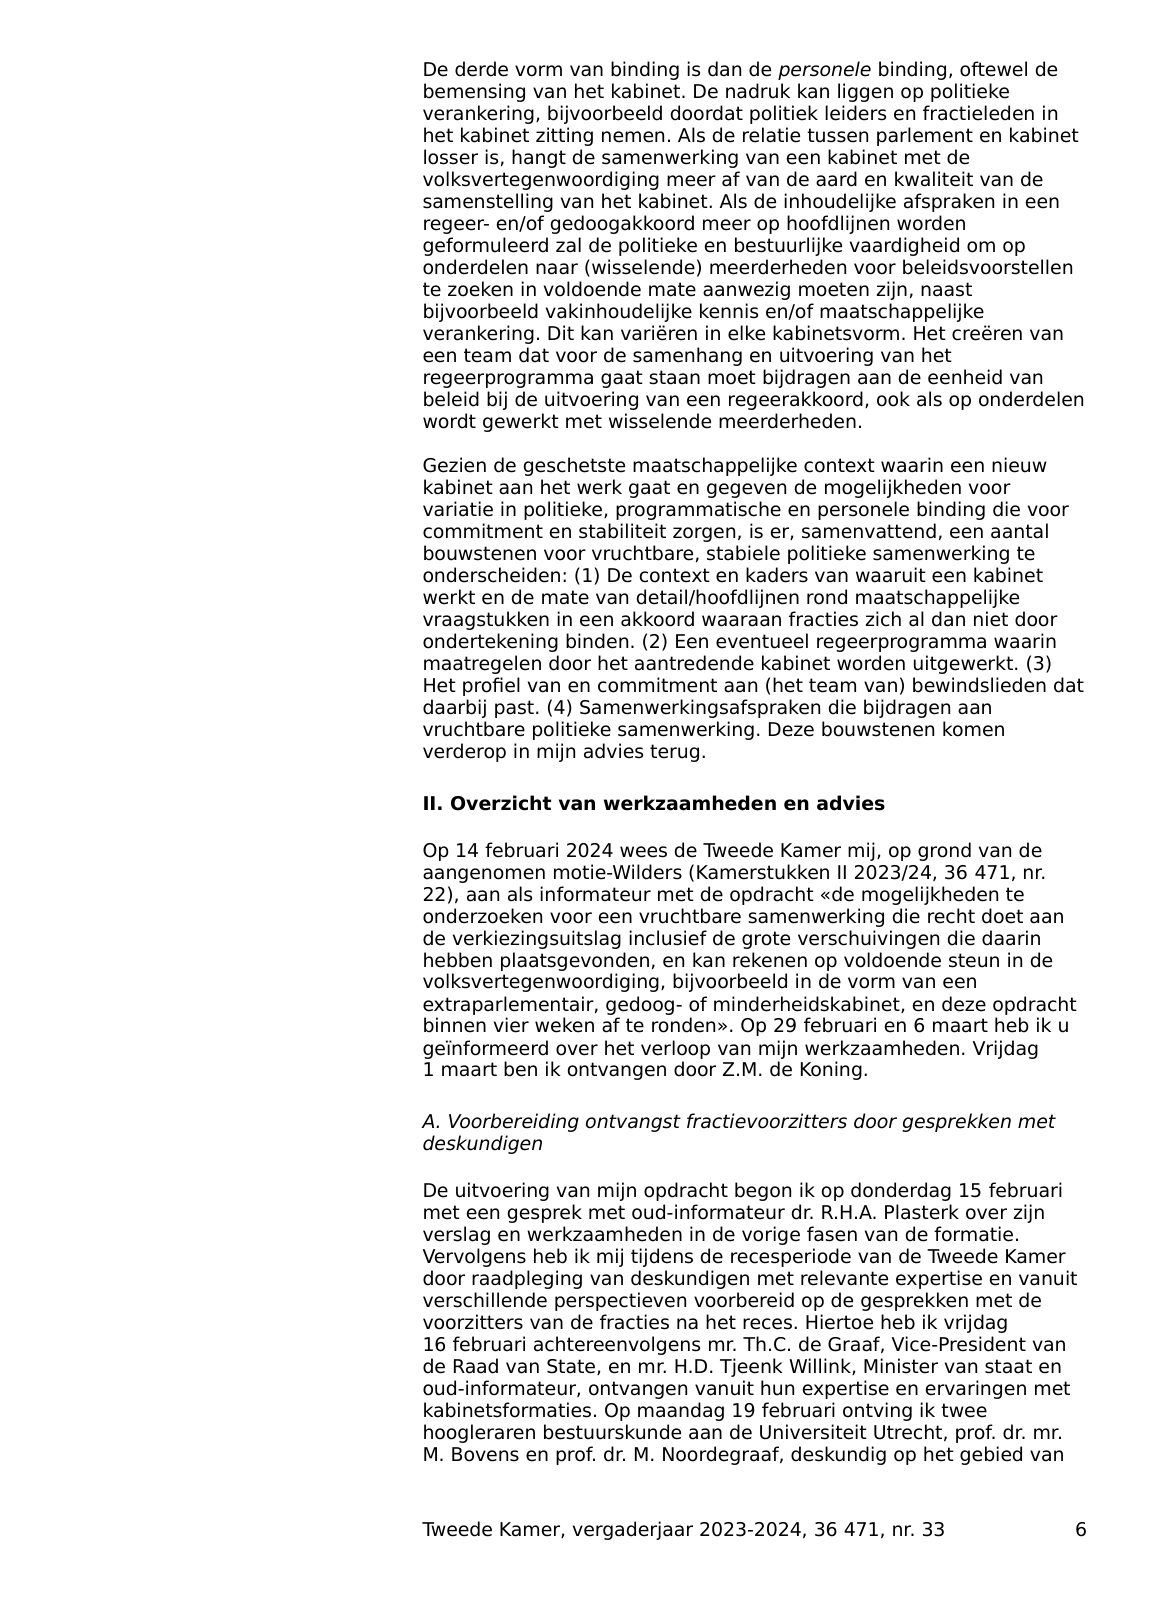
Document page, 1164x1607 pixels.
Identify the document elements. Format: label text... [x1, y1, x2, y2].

subtitle II. Overzicht van werkzaamheden en advies [422, 793, 1087, 814]
subtitle A. Voorbereiding ontvangst fractievoorzitters door gesprekken met deskundigen [422, 1111, 1087, 1155]
text Op 14 februari 2024 wees de Tweede Kamer mij, op grond van de aangenomen motie-Wilders (Kamerstukken II 2023/24, 36 471, nr. 22), aan als informateur met de opdracht «de mogelijkheden te onderzoeken voor een vruchtbare samenwerking die recht doet aan de verkiezingsuitslag inclusief de grote verschuivingen die daarin hebben plaatsgevonden, en kan rekenen op voldoende steun in de volksvertegenwoordiging, bijvoorbeeld in de vorm van een extraparlementair, gedoog- of minderheidskabinet, en deze opdracht binnen vier weken af te ronden». Op 29 februari en 6 maart heb ik u geïnformeerd over het verloop van mijn werkzaamheden. Vrijdag 1 maart ben ik ontvangen door Z.M. de Koning. [422, 839, 1087, 1081]
text De derde vorm van binding is dan de personele binding, oftewel de bemensing van het kabinet. De nadruk kan liggen op politieke verankering, bijvoorbeeld doordat politiek leiders en fractieleden in het kabinet zitting nemen. Als de relatie tussen parlement en kabinet losser is, hangt de samenwerking van een kabinet met de volksvertegenwoordiging meer af van de aard en kwaliteit van de samenstelling van het kabinet. Als de inhoudelijke afspraken in een regeer- en/of gedoogakkoord meer op hoofdlijnen worden geformuleerd zal de politieke en bestuurlijke vaardigheid om op onderdelen naar (wisselende) meerderheden voor beleidsvoorstellen te zoeken in voldoende mate aanwezig moeten zijn, naast bijvoorbeeld vakinhoudelijke kennis en/of maatschappelijke verankering. Dit kan variëren in elke kabinetsvorm. Het creëren van een team dat voor de samenhang en uitvoering van het regeerprogramma gaat staan moet bijdragen aan de eenheid van beleid bij de uitvoering van een regeerakkoord, ook als op onderdelen wordt gewerkt met wisselende meerderheden. [422, 59, 1087, 433]
text De uitvoering van mijn opdracht begon ik op donderdag 15 februari met een gesprek met oud-informateur dr. R.H.A. Plasterk over zijn verslag en werkzaamheden in de vorige fasen van de formatie. Vervolgens heb ik mij tijdens de recesperiode van de Tweede Kamer door raadpleging van deskundigen met relevante expertise en vanuit verschillende perspectieven voorbereid op de gesprekken met de voorzitters van de fracties na het reces. Hiertoe heb ik vrijdag 16 februari achtereenvolgens mr. Th.C. de Graaf, Vice-President van de Raad van State, en mr. H.D. Tjeenk Willink, Minister van staat en oud-informateur, ontvangen vanuit hun expertise en ervaringen met kabinetsformaties. Op maandag 19 februari ontving ik twee hoogleraren bestuurskunde aan de Universiteit Utrecht, prof. dr. mr. M. Bovens en prof. dr. M. Noordegraaf, deskundig op het gebied van [422, 1180, 1087, 1466]
text Gezien de geschetste maatschappelijke context waarin een nieuw kabinet aan het werk gaat en gegeven de mogelijkheden voor variatie in politieke, programmatische en personele binding die voor commitment en stabiliteit zorgen, is er, samenvattend, een aantal bouwstenen voor vruchtbare, stabiele politieke samenwerking te onderscheiden: (1) De context en kaders van waaruit een kabinet werkt en de mate van detail/hoofdlijnen rond maatschappelijke vraagstukken in een akkoord waaraan fracties zich al dan niet door ondertekening binden. (2) Een eventueel regeerprogramma waarin maatregelen door het aantredende kabinet worden uitgewerkt. (3) Het profiel van en commitment aan (het team van) bewindslieden dat daarbij past. (4) Samenwerkingsafspraken die bijdragen aan vruchtbare politieke samenwerking. Deze bouwstenen komen verderop in mijn advies terug. [422, 455, 1087, 763]
